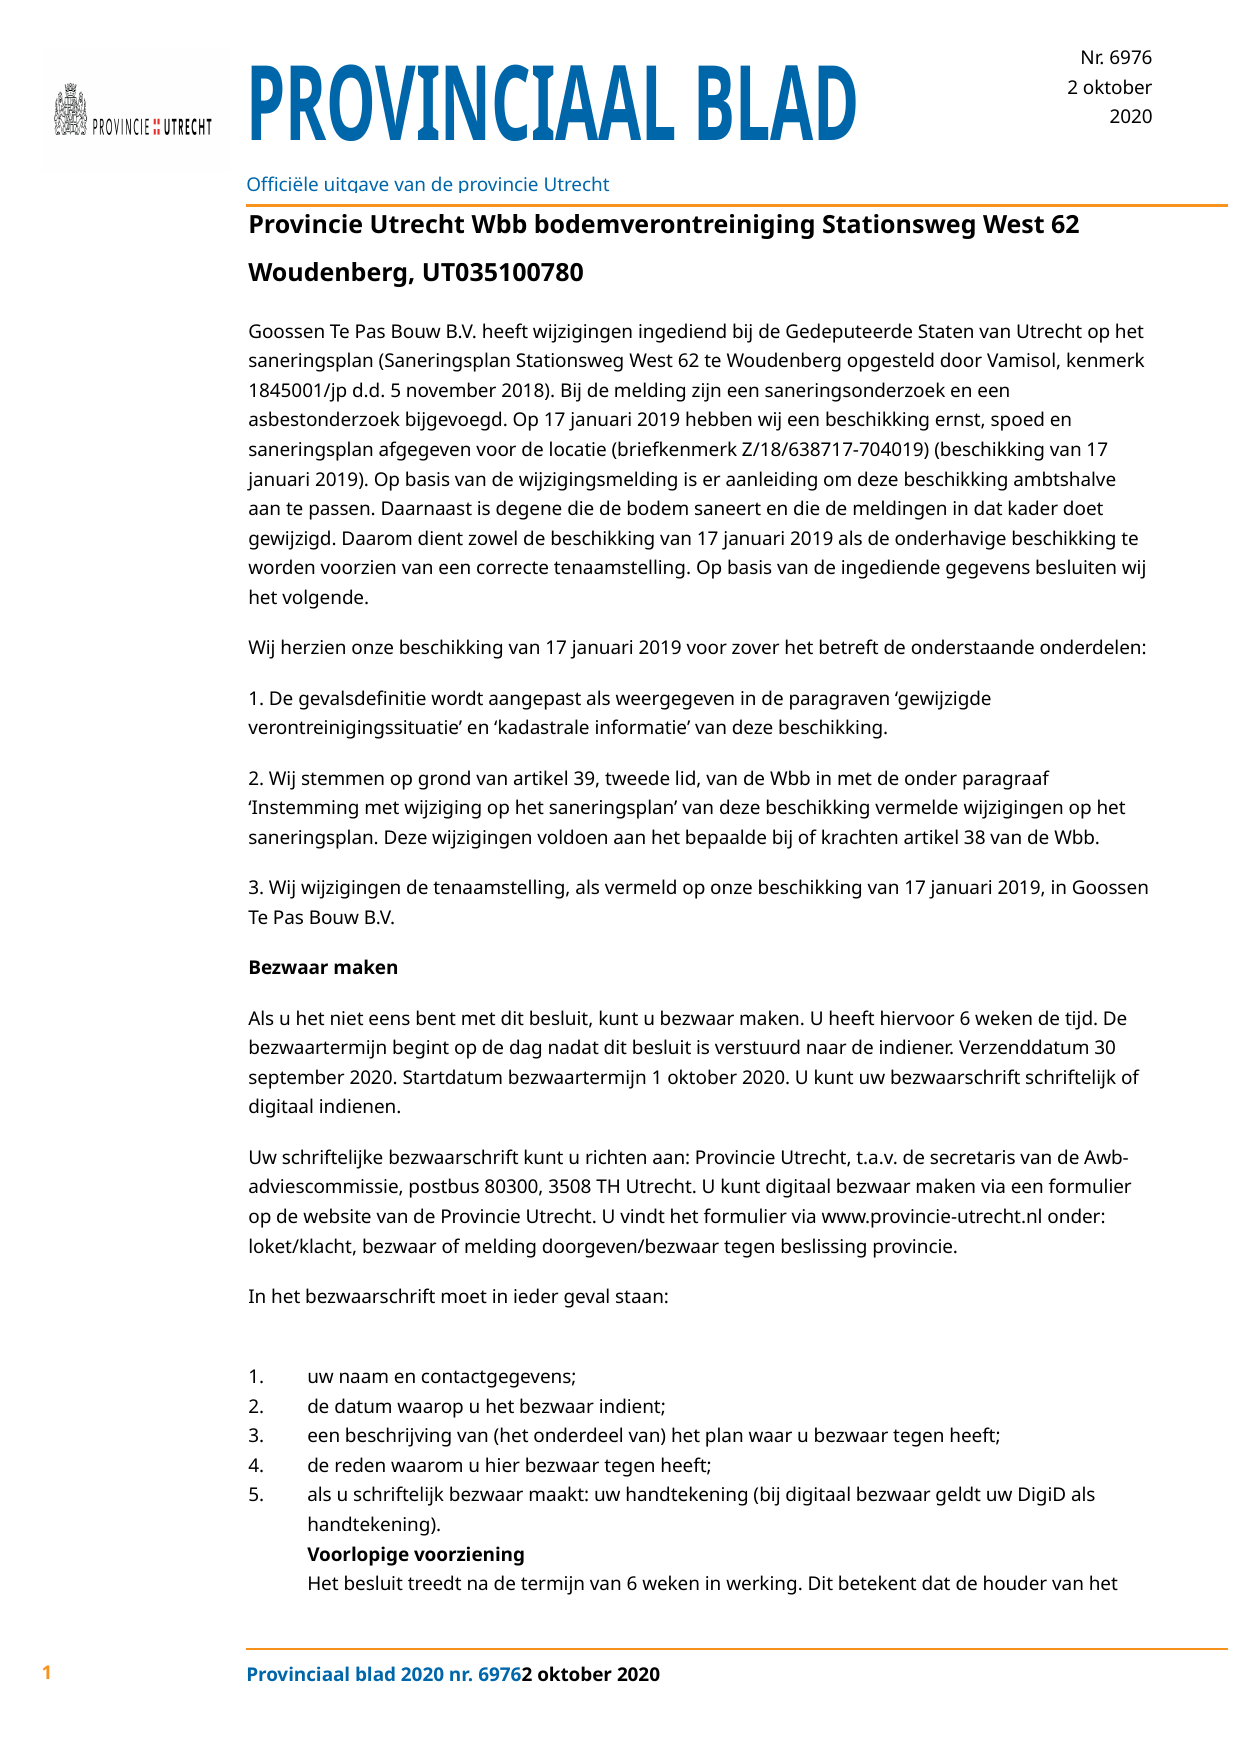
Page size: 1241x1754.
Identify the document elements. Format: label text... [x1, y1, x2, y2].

text Provincie Utrecht Wbb bodemverontreiniging Stationsweg West 62 Woudenberg, UT035100780 [248, 207, 1152, 288]
text 3. Wij wijzigingen de tenaamstelling, als vermeld op onze beschikking van 17 januari 2019, in Goossen Te Pas Bouw B.V. [248, 874, 1152, 930]
picture [41, 47, 231, 172]
text Bezwaar maken [248, 954, 1152, 980]
text 2. Wij stemmen op grond van artikel 39, tweede lid, van de Wbb in met de onder paragraaf ‘Instemming met wijziging op het saneringsplan’ van deze beschikking vermelde wijzigingen op het saneringsplan. Deze wijzigingen voldoen aan het bepaalde bij of krachten artikel 38 van de Wbb. [248, 765, 1152, 850]
text Als u het niet eens bent met dit besluit, kunt u bezwaar maken. U heeft hiervoor 6 weken de tijd. De bezwaartermijn begint op de dag nadat dit besluit is verstuurd naar de indiener. Verzenddatum 30 september 2020. Startdatum bezwaartermijn 1 oktober 2020. U kunt uw bezwaarschrift schriftelijk of digitaal indienen. [248, 1005, 1152, 1119]
list Voorlopige voorziening [248, 1541, 1152, 1567]
list de datum waarop u het bezwaar indient; [248, 1393, 1152, 1419]
text Wij herzien onze beschikking van 17 januari 2019 voor zover het betreft de onderstaande onderdelen: [248, 634, 1152, 660]
list een beschrijving van (het onderdeel van) het plan waar u bezwaar tegen heeft; [248, 1422, 1152, 1448]
text Goossen Te Pas Bouw B.V. heeft wijzigingen ingediend bij de Gedeputeerde Staten van Utrecht op het saneringsplan (Saneringsplan Stationsweg West 62 te Woudenberg opgesteld door Vamisol, kenmerk 1845001/jp d.d. 5 november 2018). Bij de melding zijn een saneringsonderzoek en een asbestonderzoek bijgevoegd. Op 17 januari 2019 hebben wij een beschikking ernst, spoed en saneringsplan afgegeven voor de locatie (briefkenmerk Z/18/638717-704019) (beschikking van 17 januari 2019). Op basis van de wijzigingsmelding is er aanleiding om deze beschikking ambtshalve aan te passen. Daarnaast is degene die de bodem saneert en die de meldingen in dat kader doet gewijzigd. Daarom dient zowel de beschikking van 17 januari 2019 als de onderhavige beschikking te worden voorzien van een correcte tenaamstelling. Op basis van de ingediende gegevens besluiten wij het volgende. [248, 318, 1152, 610]
text 1. De gevalsdefinitie wordt aangepast als weergegeven in de paragraven ‘gewijzigde verontreinigingssituatie’ en ‘kadastrale informatie’ van deze beschikking. [248, 685, 1152, 740]
text In het bezwaarschrift moet in ieder geval staan: [248, 1283, 1152, 1309]
list de reden waarom u hier bezwaar tegen heeft; [248, 1452, 1152, 1478]
list uw naam en contactgegevens; [248, 1363, 1152, 1389]
list als u schriftelijk bezwaar maakt: uw handtekening (bij digitaal bezwaar geldt uw DigiD als handtekening). [248, 1482, 1152, 1537]
text Uw schriftelijke bezwaarschrift kunt u richten aan: Provincie Utrecht, t.a.v. de secretaris van de Awb-adviescommissie, postbus 80300, 3508 TH Utrecht. U kunt digitaal bezwaar maken via een formulier op de website van de Provincie Utrecht. U vindt het formulier via www.provincie-utrecht.nl onder: loket/klacht, bezwaar of melding doorgeven/bezwaar tegen beslissing provincie. [248, 1144, 1152, 1259]
list Het besluit treedt na de termijn van 6 weken in werking. Dit betekent dat de houder van het [248, 1570, 1152, 1596]
